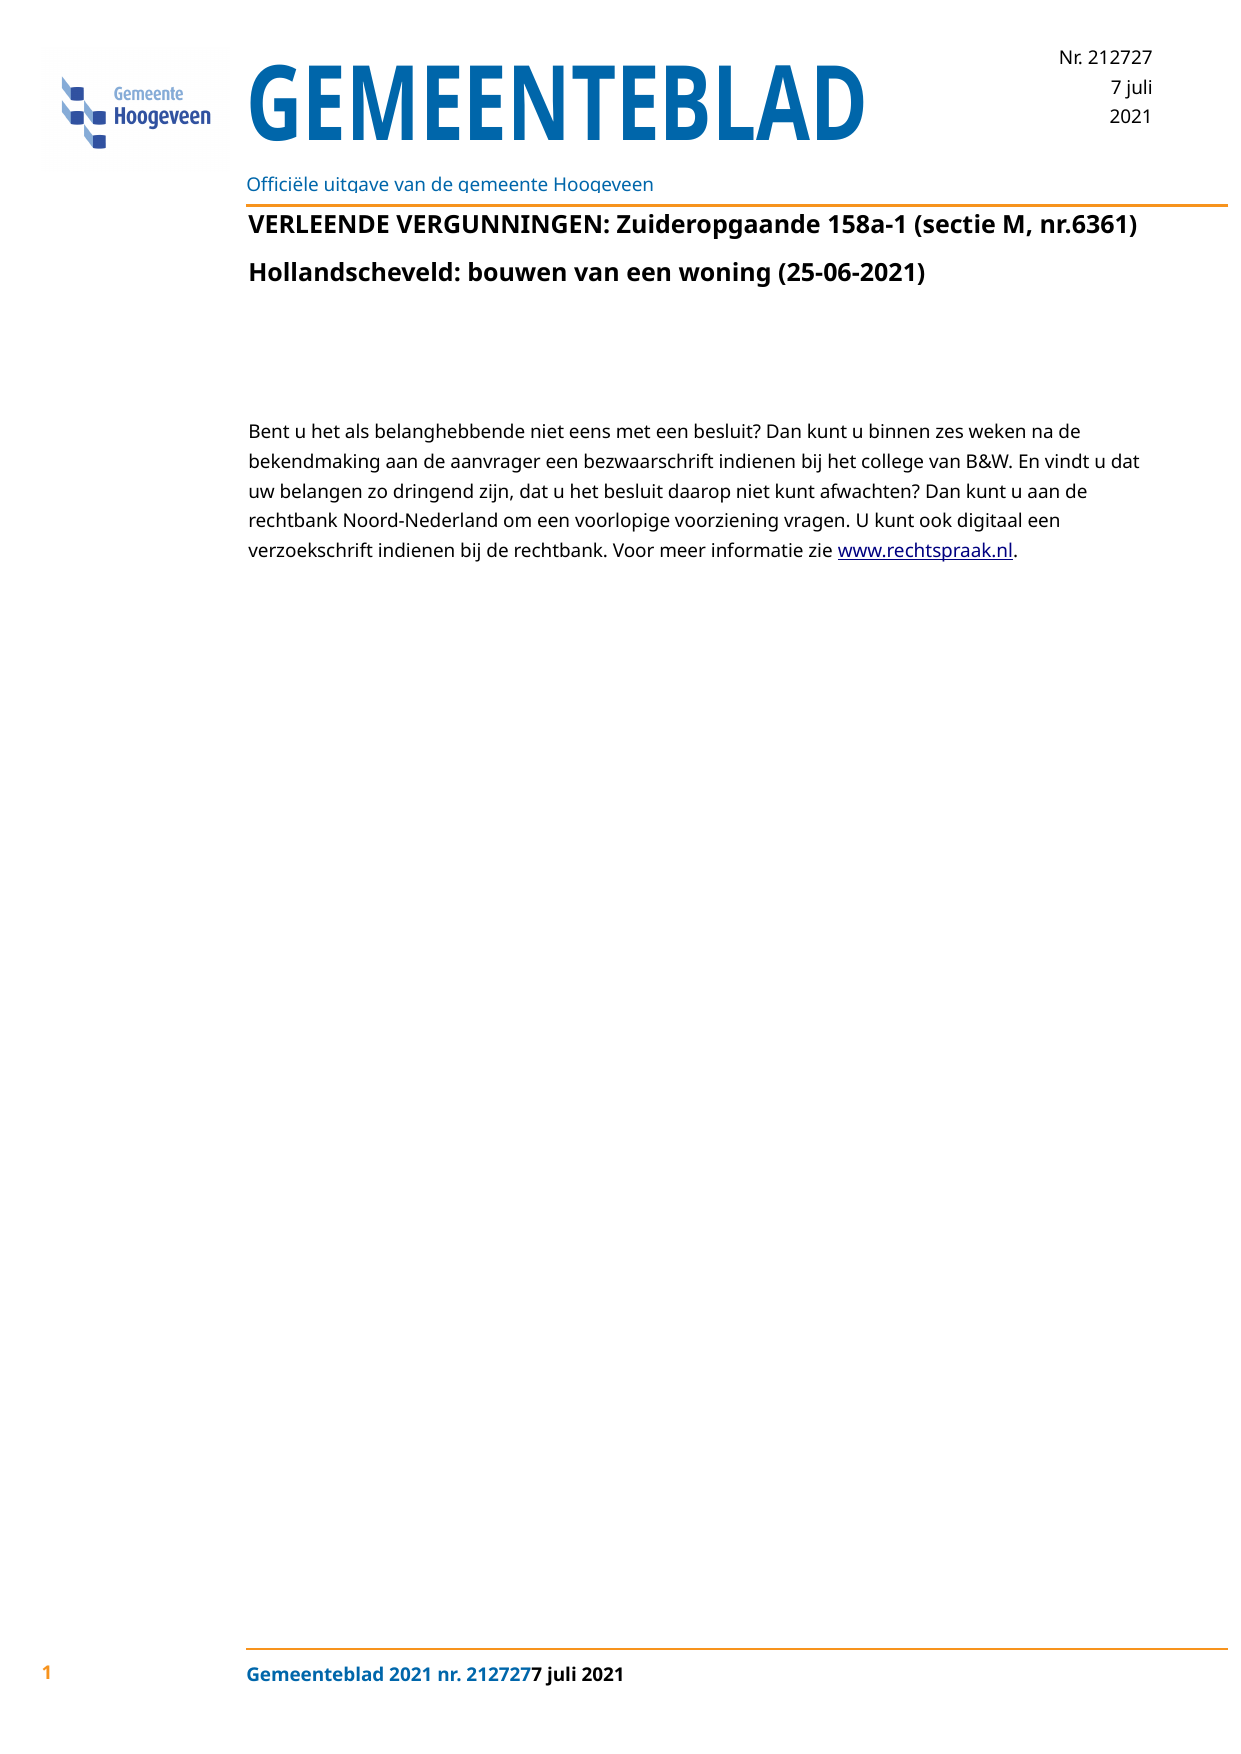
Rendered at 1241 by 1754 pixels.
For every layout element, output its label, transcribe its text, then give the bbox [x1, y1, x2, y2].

text Bent u het als belanghebbende niet eens met een besluit? Dan kunt u binnen zes weken na de bekendmaking aan de aanvrager een bezwaarschrift indienen bij het college van B&W. En vindt u dat uw belangen zo dringend zijn, dat u het besluit daarop niet kunt afwachten? Dan kunt u aan de rechtbank Noord-Nederland om een voorlopige voorziening vragen. U kunt ook digitaal een verzoekschrift indienen bij de rechtbank. Voor meer informatie zie www.rechtspraak.nl. [248, 419, 1152, 563]
text VERLEENDE VERGUNNINGEN: Zuideropgaande 158a-1 (sectie M, nr.6361) Hollandscheveld: bouwen van een woning (25-06-2021) [248, 207, 1152, 288]
picture [41, 47, 231, 172]
